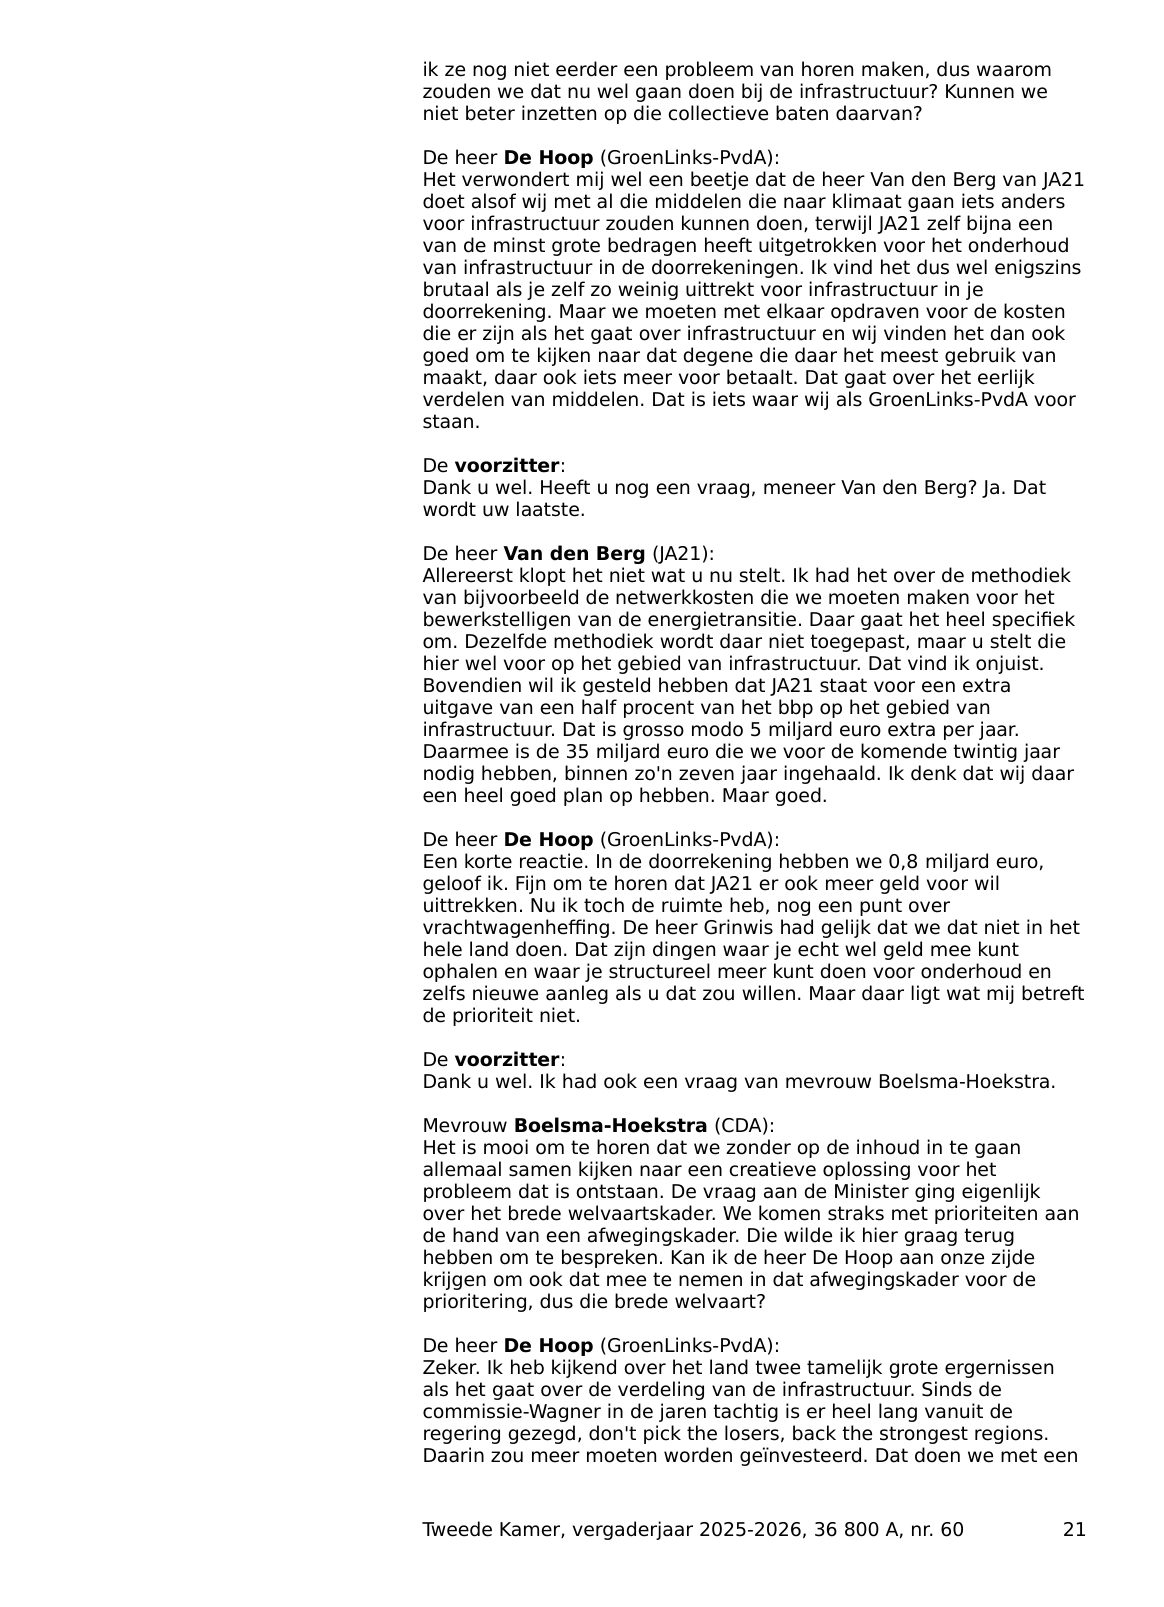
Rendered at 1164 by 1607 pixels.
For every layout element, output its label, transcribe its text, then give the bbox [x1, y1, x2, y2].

text Het is mooi om te horen dat we zonder op de inhoud in te gaan allemaal samen kijken naar een creatieve oplossing voor het probleem dat is ontstaan. De vraag aan de Minister ging eigenlijk over het brede welvaartskader. We komen straks met prioriteiten aan de hand van een afwegingskader. Die wilde ik hier graag terug hebben om te bespreken. Kan ik de heer De Hoop aan onze zijde krijgen om ook dat mee te nemen in dat afwegingskader voor de prioritering, dus die brede welvaart? [422, 1137, 1087, 1313]
text Mevrouw Boelsma-Hoekstra (CDA): [422, 1115, 1087, 1137]
text Een korte reactie. In de doorrekening hebben we 0,8 miljard euro, geloof ik. Fijn om te horen dat JA21 er ook meer geld voor wil uittrekken. Nu ik toch de ruimte heb, nog een punt over vrachtwagenheffing. De heer Grinwis had gelijk dat we dat niet in het hele land doen. Dat zijn dingen waar je echt wel geld mee kunt ophalen en waar je structureel meer kunt doen voor onderhoud en zelfs nieuwe aanleg als u dat zou willen. Maar daar ligt wat mij betreft de prioriteit niet. [422, 851, 1087, 1027]
text Zeker. Ik heb kijkend over het land twee tamelijk grote ergernissen als het gaat over de verdeling van de infrastructuur. Sinds de commissie-Wagner in de jaren tachtig is er heel lang vanuit de regering gezegd, don't pick the losers, back the strongest regions. Daarin zou meer moeten worden geïnvesteerd. Dat doen we met een [422, 1357, 1087, 1467]
text De voorzitter: [422, 1049, 1087, 1071]
text De heer De Hoop (GroenLinks-PvdA): [422, 147, 1087, 169]
text Het verwondert mij wel een beetje dat de heer Van den Berg van JA21 doet alsof wij met al die middelen die naar klimaat gaan iets anders voor infrastructuur zouden kunnen doen, terwijl JA21 zelf bijna een van de minst grote bedragen heeft uitgetrokken voor het onderhoud van infrastructuur in de doorrekeningen. Ik vind het dus wel enigszins brutaal als je zelf zo weinig uittrekt voor infrastructuur in je doorrekening. Maar we moeten met elkaar opdraven voor de kosten die er zijn als het gaat over infrastructuur en wij vinden het dan ook goed om te kijken naar dat degene die daar het meest gebruik van maakt, daar ook iets meer voor betaalt. Dat gaat over het eerlijk verdelen van middelen. Dat is iets waar wij als GroenLinks-PvdA voor staan. [422, 169, 1087, 433]
text Dank u wel. Heeft u nog een vraag, meneer Van den Berg? Ja. Dat wordt uw laatste. [422, 477, 1087, 521]
text De voorzitter: [422, 455, 1087, 477]
text De heer De Hoop (GroenLinks-PvdA): [422, 1335, 1087, 1357]
text Dank u wel. Ik had ook een vraag van mevrouw Boelsma-Hoekstra. [422, 1071, 1087, 1093]
text ik ze nog niet eerder een probleem van horen maken, dus waarom zouden we dat nu wel gaan doen bij de infrastructuur? Kunnen we niet beter inzetten op die collectieve baten daarvan? [422, 59, 1087, 125]
text De heer De Hoop (GroenLinks-PvdA): [422, 829, 1087, 851]
text De heer Van den Berg (JA21): [422, 543, 1087, 565]
text Allereerst klopt het niet wat u nu stelt. Ik had het over de methodiek van bijvoorbeeld de netwerkkosten die we moeten maken voor het bewerkstelligen van de energietransitie. Daar gaat het heel specifiek om. Dezelfde methodiek wordt daar niet toegepast, maar u stelt die hier wel voor op het gebied van infrastructuur. Dat vind ik onjuist. Bovendien wil ik gesteld hebben dat JA21 staat voor een extra uitgave van een half procent van het bbp op het gebied van infrastructuur. Dat is grosso modo 5 miljard euro extra per jaar. Daarmee is de 35 miljard euro die we voor de komende twintig jaar nodig hebben, binnen zo'n zeven jaar ingehaald. Ik denk dat wij daar een heel goed plan op hebben. Maar goed. [422, 565, 1087, 807]
